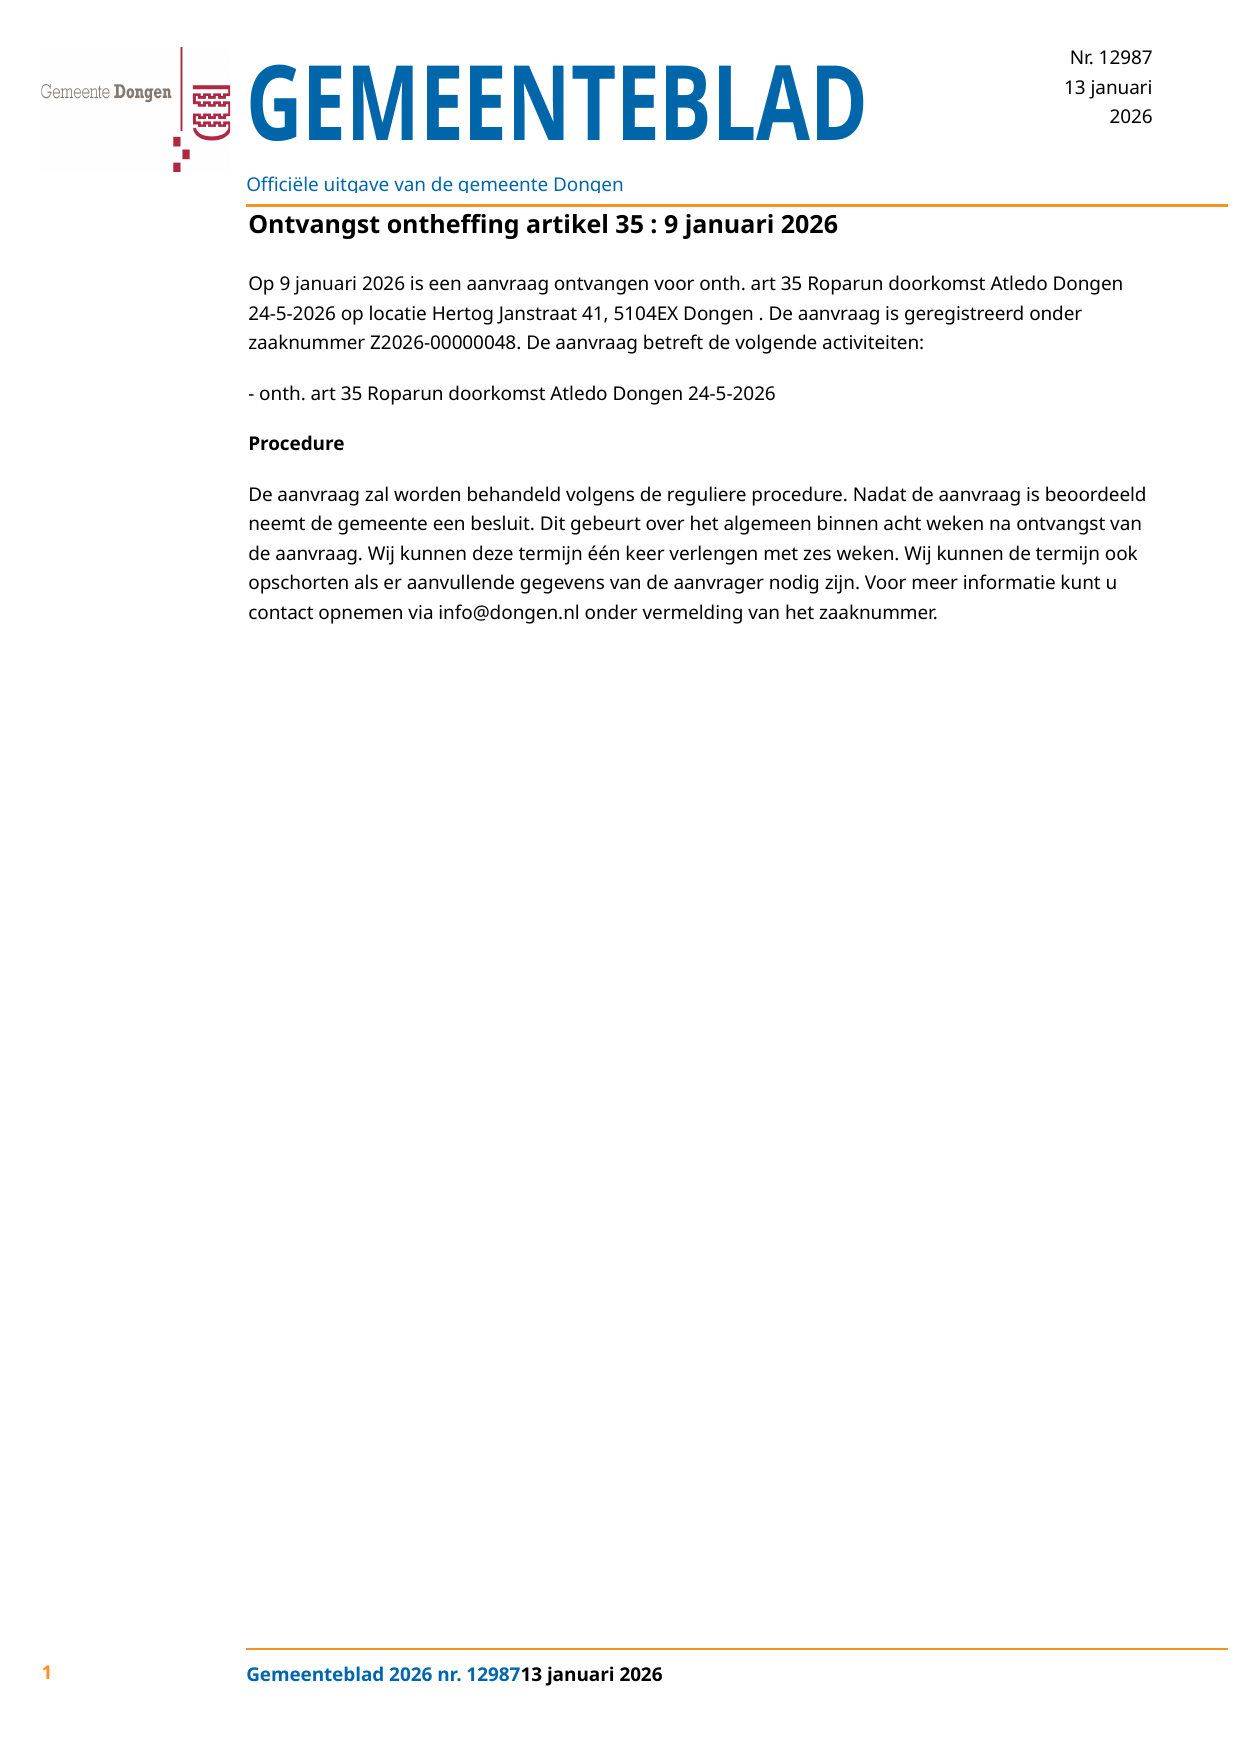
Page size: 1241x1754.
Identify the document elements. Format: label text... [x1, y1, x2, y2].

text Op 9 januari 2026 is een aanvraag ontvangen voor onth. art 35 Roparun doorkomst Atledo Dongen 24-5-2026 op locatie Hertog Janstraat 41, 5104EX Dongen . De aanvraag is geregistreerd onder zaaknummer Z2026-00000048. De aanvraag betreft de volgende activiteiten: [248, 270, 1152, 355]
text De aanvraag zal worden behandeld volgens de reguliere procedure. Nadat de aanvraag is beoordeeld neemt de gemeente een besluit. Dit gebeurt over het algemeen binnen acht weken na ontvangst van de aanvraag. Wij kunnen deze termijn één keer verlengen met zes weken. Wij kunnen de termijn ook opschorten als er aanvullende gegevens van de aanvrager nodig zijn. Voor meer informatie kunt u contact opnemen via info@dongen.nl onder vermelding van het zaaknummer. [248, 481, 1152, 625]
text Procedure [248, 430, 1152, 456]
text Ontvangst ontheffing artikel 35 : 9 januari 2026 [248, 207, 1152, 241]
text - onth. art 35 Roparun doorkomst Atledo Dongen 24-5-2026 [248, 380, 1152, 406]
picture [41, 47, 231, 172]
